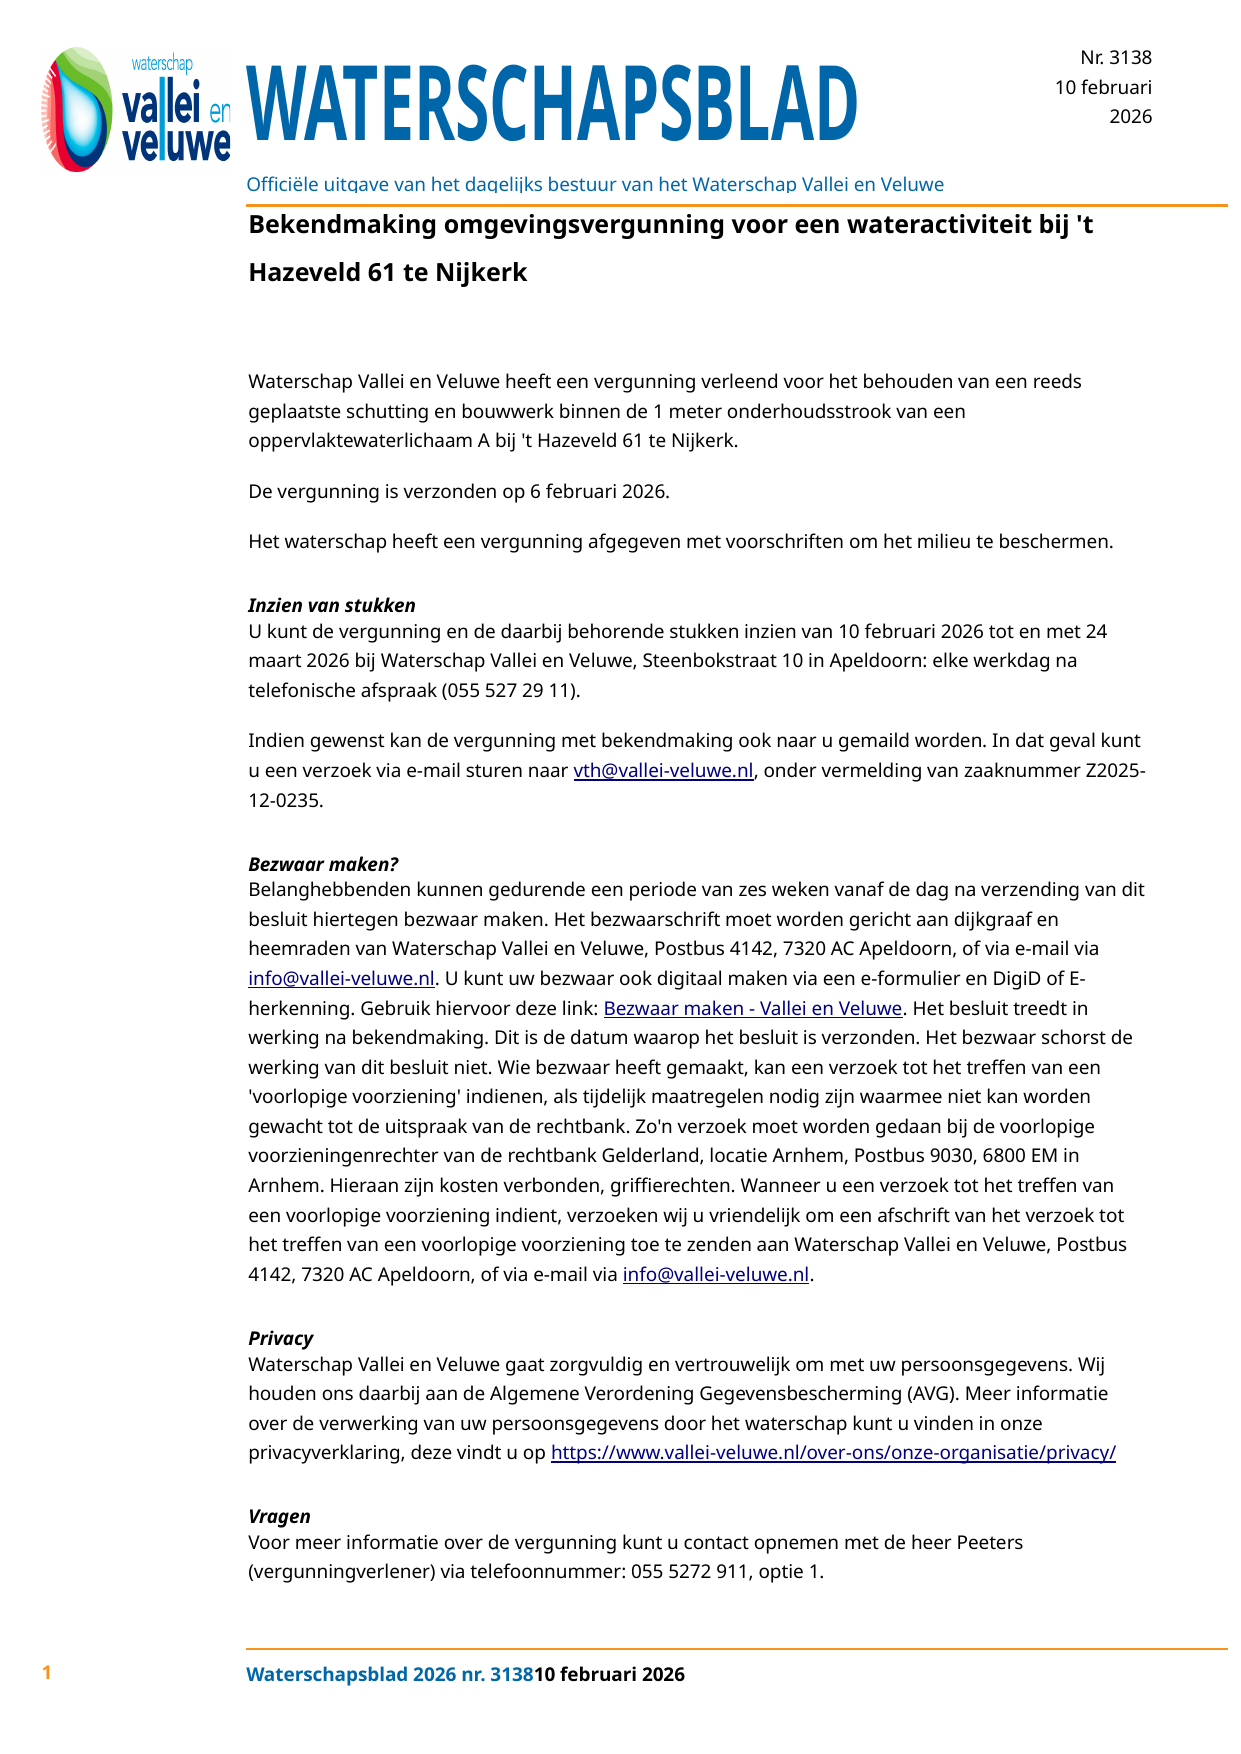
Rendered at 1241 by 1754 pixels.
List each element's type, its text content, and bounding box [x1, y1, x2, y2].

text Bezwaar maken? [248, 851, 1152, 876]
text Inzien van stukken [248, 592, 1152, 618]
text Vragen [248, 1503, 1152, 1529]
text Voor meer informatie over de vergunning kunt u contact opnemen met de heer Peeters (vergunningverlener) via telefoonnummer: 055 5272 911, optie 1. [248, 1529, 1152, 1584]
text U kunt de vergunning en de daarbij behorende stukken inzien van 10 februari 2026 tot en met 24 maart 2026 bij Waterschap Vallei en Veluwe, Steenbokstraat 10 in Apeldoorn: elke werkdag na telefonische afspraak (055 527 29 11). [248, 618, 1152, 703]
text Bekendmaking omgevingsvergunning voor een wateractiviteit bij 't Hazeveld 61 te Nijkerk [248, 207, 1152, 288]
text Belanghebbenden kunnen gedurende een periode van zes weken vanaf de dag na verzending van dit besluit hiertegen bezwaar maken. Het bezwaarschrift moet worden gericht aan dijkgraaf en heemraden van Waterschap Vallei en Veluwe, Postbus 4142, 7320 AC Apeldoorn, of via e-mail via info@vallei-veluwe.nl. U kunt uw bezwaar ook digitaal maken via een e-formulier en DigiD of E-herkenning. Gebruik hiervoor deze link: Bezwaar maken - Vallei en Veluwe. Het besluit treedt in werking na bekendmaking. Dit is de datum waarop het besluit is verzonden. Het bezwaar schorst de werking van dit besluit niet. Wie bezwaar heeft gemaakt, kan een verzoek tot het treffen van een 'voorlopige voorziening' indienen, als tijdelijk maatregelen nodig zijn waarmee niet kan worden gewacht tot de uitspraak van de rechtbank. Zo'n verzoek moet worden gedaan bij de voorlopige voorzieningenrechter van de rechtbank Gelderland, locatie Arnhem, Postbus 9030, 6800 EM in Arnhem. Hieraan zijn kosten verbonden, griffierechten. Wanneer u een verzoek tot het treffen van een voorlopige voorziening indient, verzoeken wij u vriendelijk om een afschrift van het verzoek tot het treffen van een voorlopige voorziening toe te zenden aan Waterschap Vallei en Veluwe, Postbus 4142, 7320 AC Apeldoorn, of via e-mail via info@vallei-veluwe.nl. [248, 876, 1152, 1287]
text Het waterschap heeft een vergunning afgegeven met voorschriften om het milieu te beschermen. [248, 528, 1152, 554]
text Indien gewenst kan de vergunning met bekendmaking ook naar u gemaild worden. In dat geval kunt u een verzoek via e-mail sturen naar vth@vallei-veluwe.nl, onder vermelding van zaaknummer Z2025-12-0235. [248, 728, 1152, 812]
text Waterschap Vallei en Veluwe gaat zorgvuldig en vertrouwelijk om met uw persoonsgegevens. Wij houden ons daarbij aan de Algemene Verordening Gegevensbescherming (AVG). Meer informatie over de verwerking van uw persoonsgegevens door het waterschap kunt u vinden in onze privacyverklaring, deze vindt u op https://www.vallei-veluwe.nl/over-ons/onze-organisatie/privacy/ [248, 1351, 1152, 1465]
picture [41, 47, 231, 172]
text Privacy [248, 1325, 1152, 1351]
text Waterschap Vallei en Veluwe heeft een vergunning verleend voor het behouden van een reeds geplaatste schutting en bouwwerk binnen de 1 meter onderhoudsstrook van een oppervlaktewaterlichaam A bij 't Hazeveld 61 te Nijkerk. [248, 368, 1152, 453]
text De vergunning is verzonden op 6 februari 2026. [248, 478, 1152, 504]
